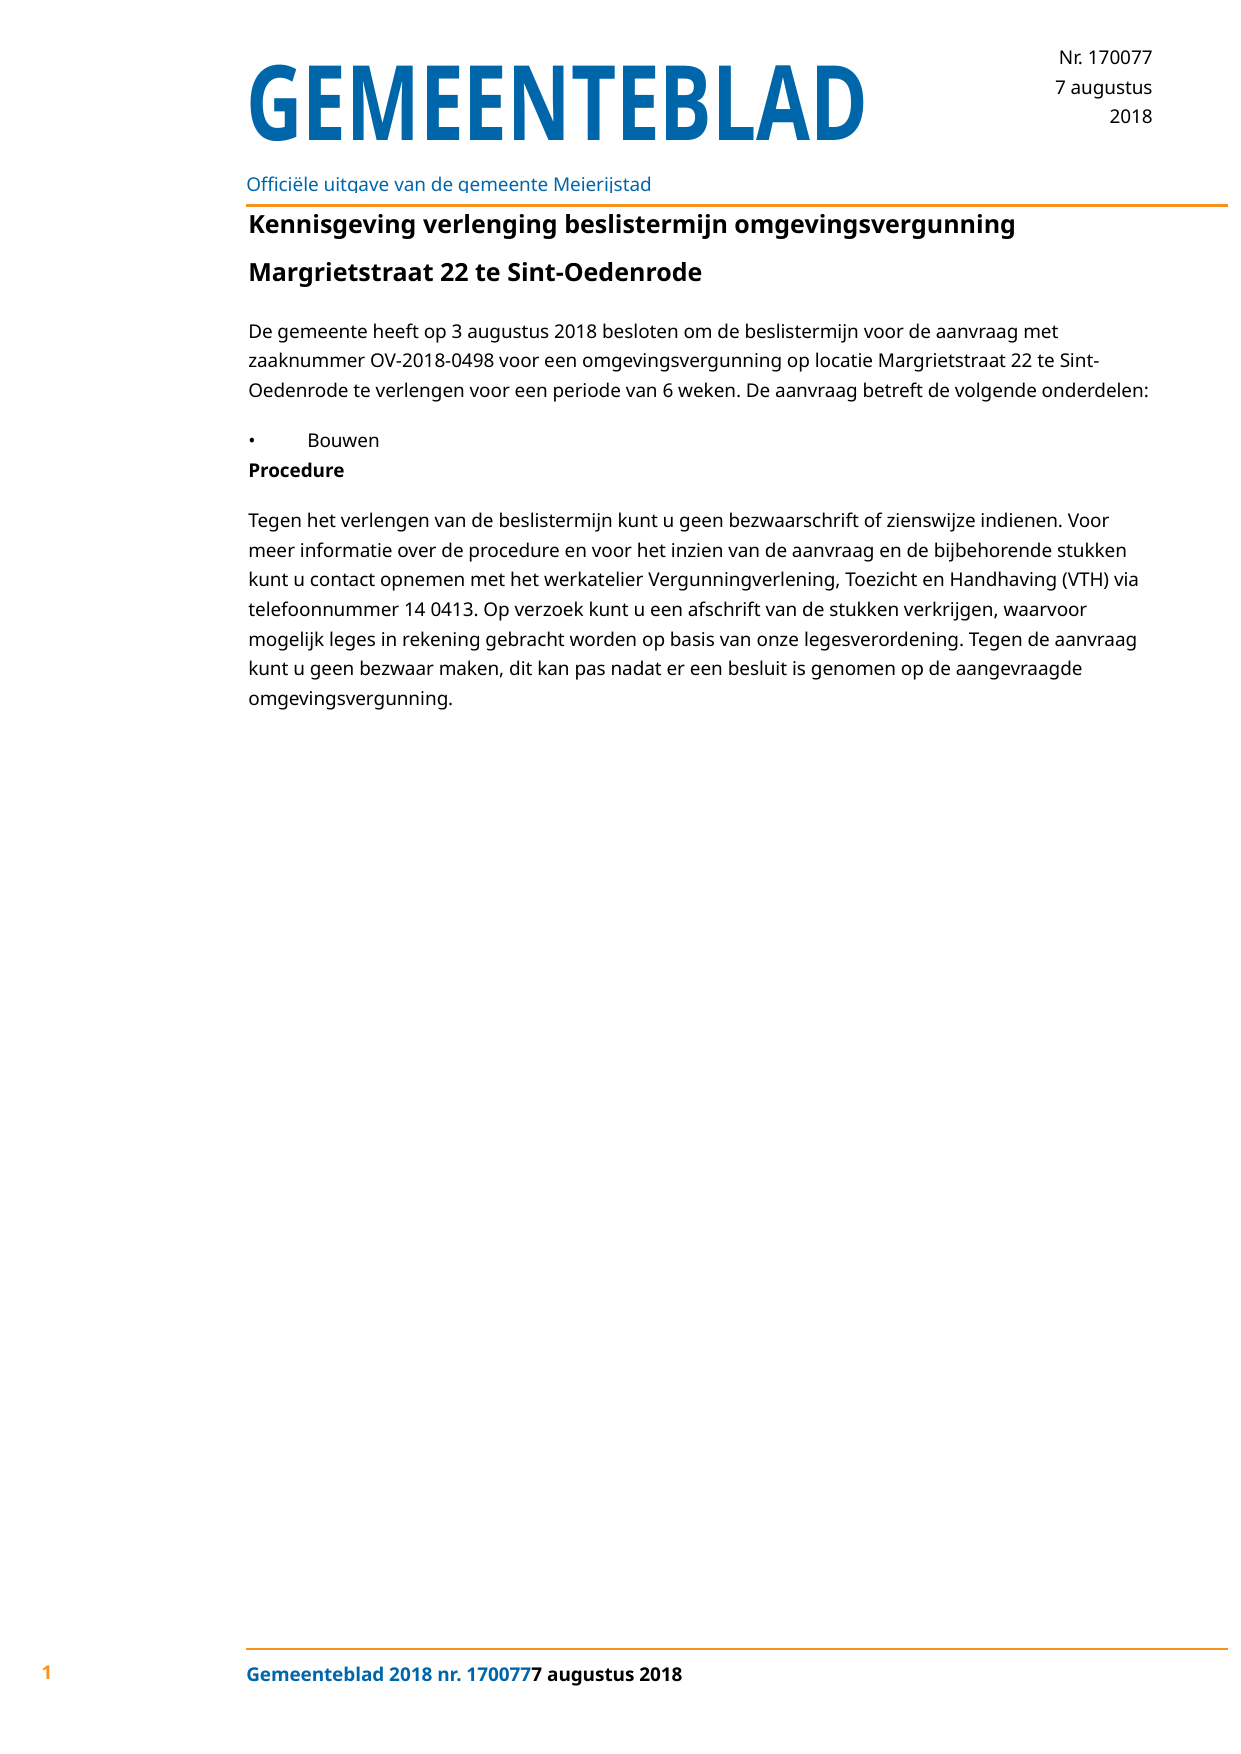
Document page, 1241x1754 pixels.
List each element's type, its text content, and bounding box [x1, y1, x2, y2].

text Tegen het verlengen van de beslistermijn kunt u geen bezwaarschrift of zienswijze indienen. Voor meer informatie over de procedure en voor het inzien van de aanvraag en de bijbehorende stukken kunt u contact opnemen met het werkatelier Vergunningverlening, Toezicht en Handhaving (VTH) via telefoonnummer 14 0413. Op verzoek kunt u een afschrift van de stukken verkrijgen, waarvoor mogelijk leges in rekening gebracht worden op basis van onze legesverordening. Tegen de aanvraag kunt u geen bezwaar maken, dit kan pas nadat er een besluit is genomen op de aangevraagde omgevingsvergunning. [248, 507, 1152, 711]
list Bouwen [248, 427, 1152, 453]
text Procedure [248, 457, 1152, 483]
text De gemeente heeft op 3 augustus 2018 besloten om de beslistermijn voor de aanvraag met zaaknummer OV-2018-0498 voor een omgevingsvergunning op locatie Margrietstraat 22 te Sint-Oedenrode te verlengen voor een periode van 6 weken. De aanvraag betreft de volgende onderdelen: [248, 318, 1152, 403]
picture [41, 47, 231, 172]
text Kennisgeving verlenging beslistermijn omgevingsvergunning Margrietstraat 22 te Sint-Oedenrode [248, 207, 1152, 288]
